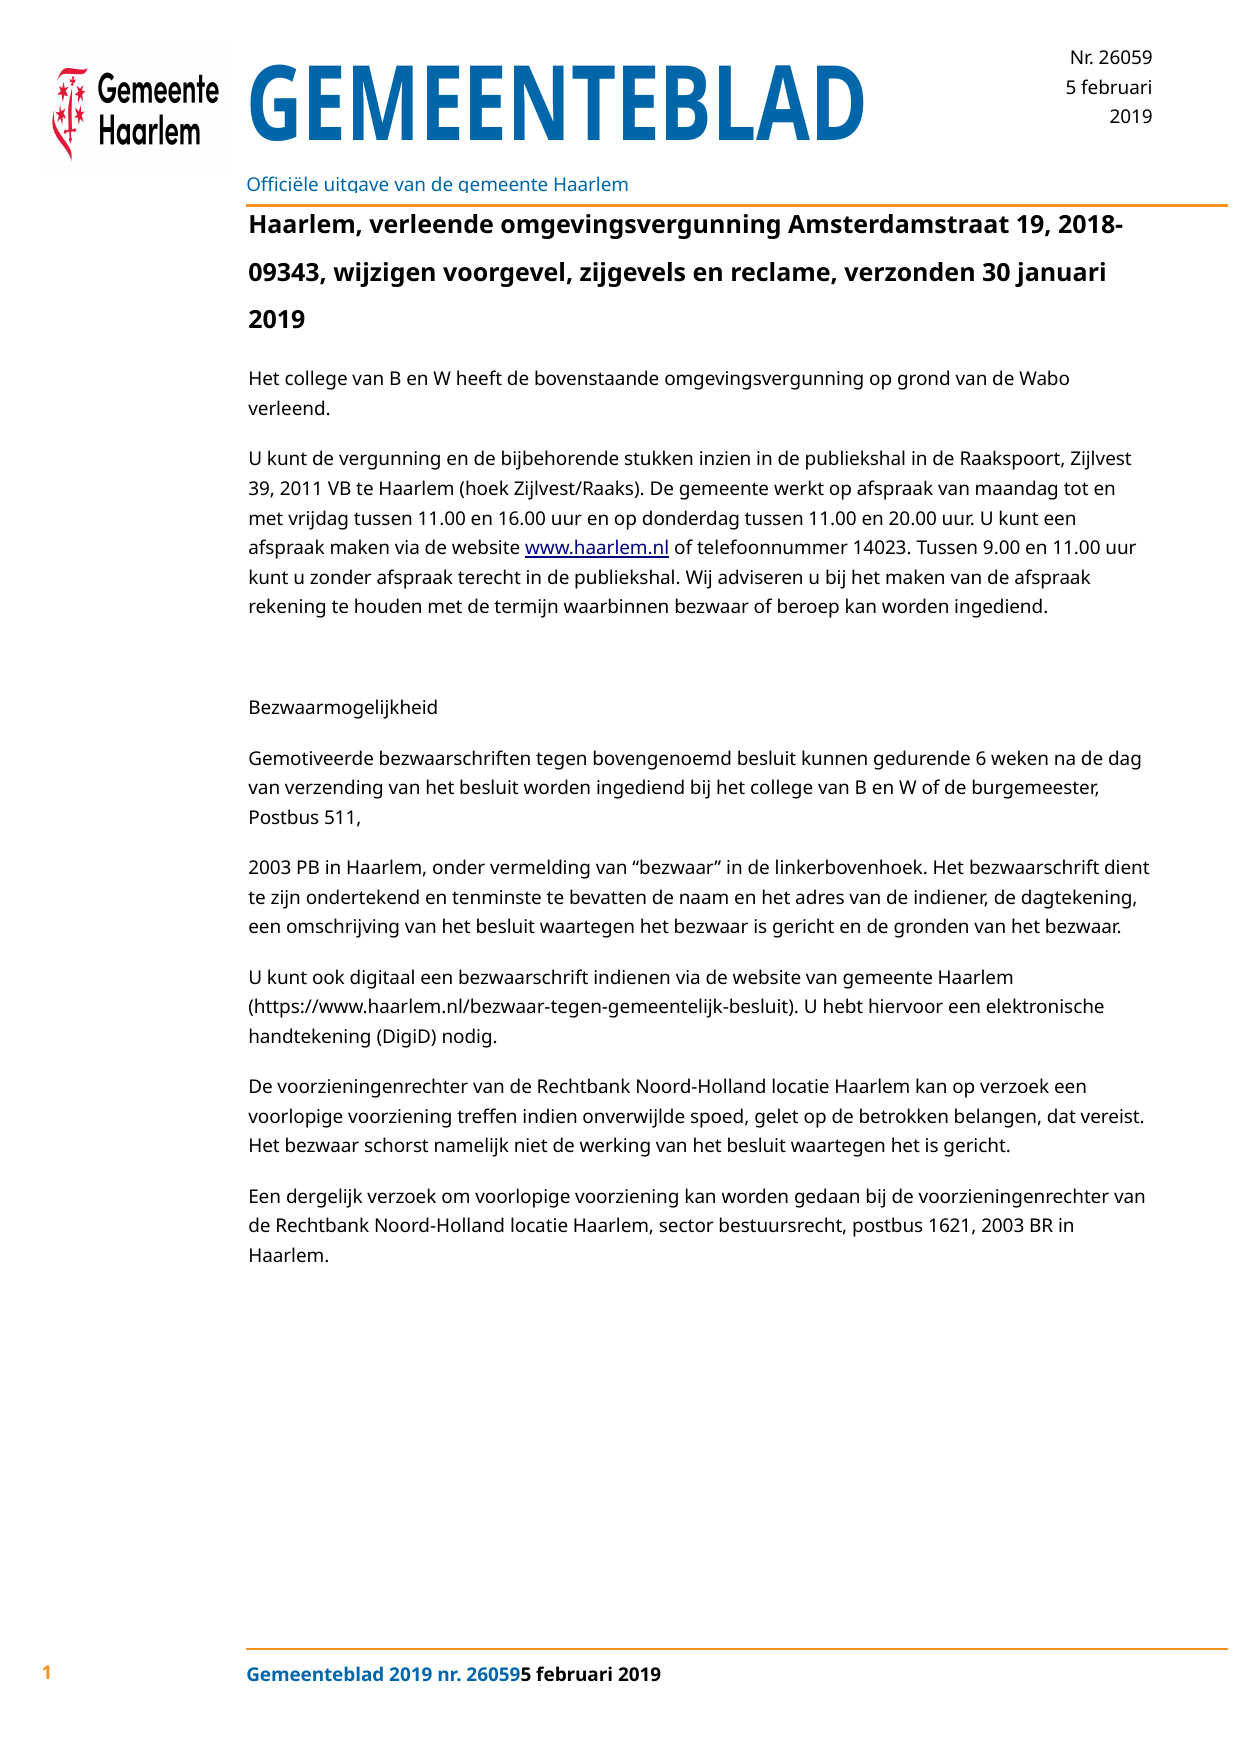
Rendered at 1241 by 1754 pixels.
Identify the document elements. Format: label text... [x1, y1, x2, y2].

text De voorzieningenrechter van de Rechtbank Noord-Holland locatie Haarlem kan op verzoek een voorlopige voorziening treffen indien onverwijlde spoed, gelet op de betrokken belangen, dat vereist. Het bezwaar schorst namelijk niet de werking van het besluit waartegen het is gericht. [248, 1073, 1152, 1158]
text Het college van B en W heeft de bovenstaande omgevingsvergunning op grond van de Wabo verleend. [248, 366, 1152, 421]
picture [41, 47, 231, 172]
text Bezwaarmogelijkheid [248, 694, 1152, 720]
text 2003 PB in Haarlem, onder vermelding van “bezwaar” in de linkerbovenhoek. Het bezwaarschrift dient te zijn ondertekend en tenminste te bevatten de naam en het adres van de indiener, de dagtekening, een omschrijving van het besluit waartegen het bezwaar is gericht en de gronden van het bezwaar. [248, 854, 1152, 939]
text U kunt ook digitaal een bezwaarschrift indienen via de website van gemeente Haarlem (https://www.haarlem.nl/bezwaar-tegen-gemeentelijk-besluit). U hebt hiervoor een elektronische handtekening (DigiD) nodig. [248, 964, 1152, 1049]
text Haarlem, verleende omgevingsvergunning Amsterdamstraat 19, 2018-09343, wijzigen voorgevel, zijgevels en reclame, verzonden 30 januari 2019 [248, 207, 1152, 336]
text U kunt de vergunning en de bijbehorende stukken inzien in de publiekshal in de Raakspoort, Zijlvest 39, 2011 VB te Haarlem (hoek Zijlvest/Raaks). De gemeente werkt op afspraak van maandag tot en met vrijdag tussen 11.00 en 16.00 uur en op donderdag tussen 11.00 en 20.00 uur. U kunt een afspraak maken via de website www.haarlem.nl of telefoonnummer 14023. Tussen 9.00 en 11.00 uur kunt u zonder afspraak terecht in de publiekshal. Wij adviseren u bij het maken van de afspraak rekening te houden met de termijn waarbinnen bezwaar of beroep kan worden ingediend. [248, 446, 1152, 619]
text Gemotiveerde bezwaarschriften tegen bovengenoemd besluit kunnen gedurende 6 weken na de dag van verzending van het besluit worden ingediend bij het college van B en W of de burgemeester, Postbus 511, [248, 745, 1152, 829]
text Een dergelijk verzoek om voorlopige voorziening kan worden gedaan bij de voorzieningenrechter van de Rechtbank Noord-Holland locatie Haarlem, sector bestuursrecht, postbus 1621, 2003 BR in Haarlem. [248, 1183, 1152, 1268]
